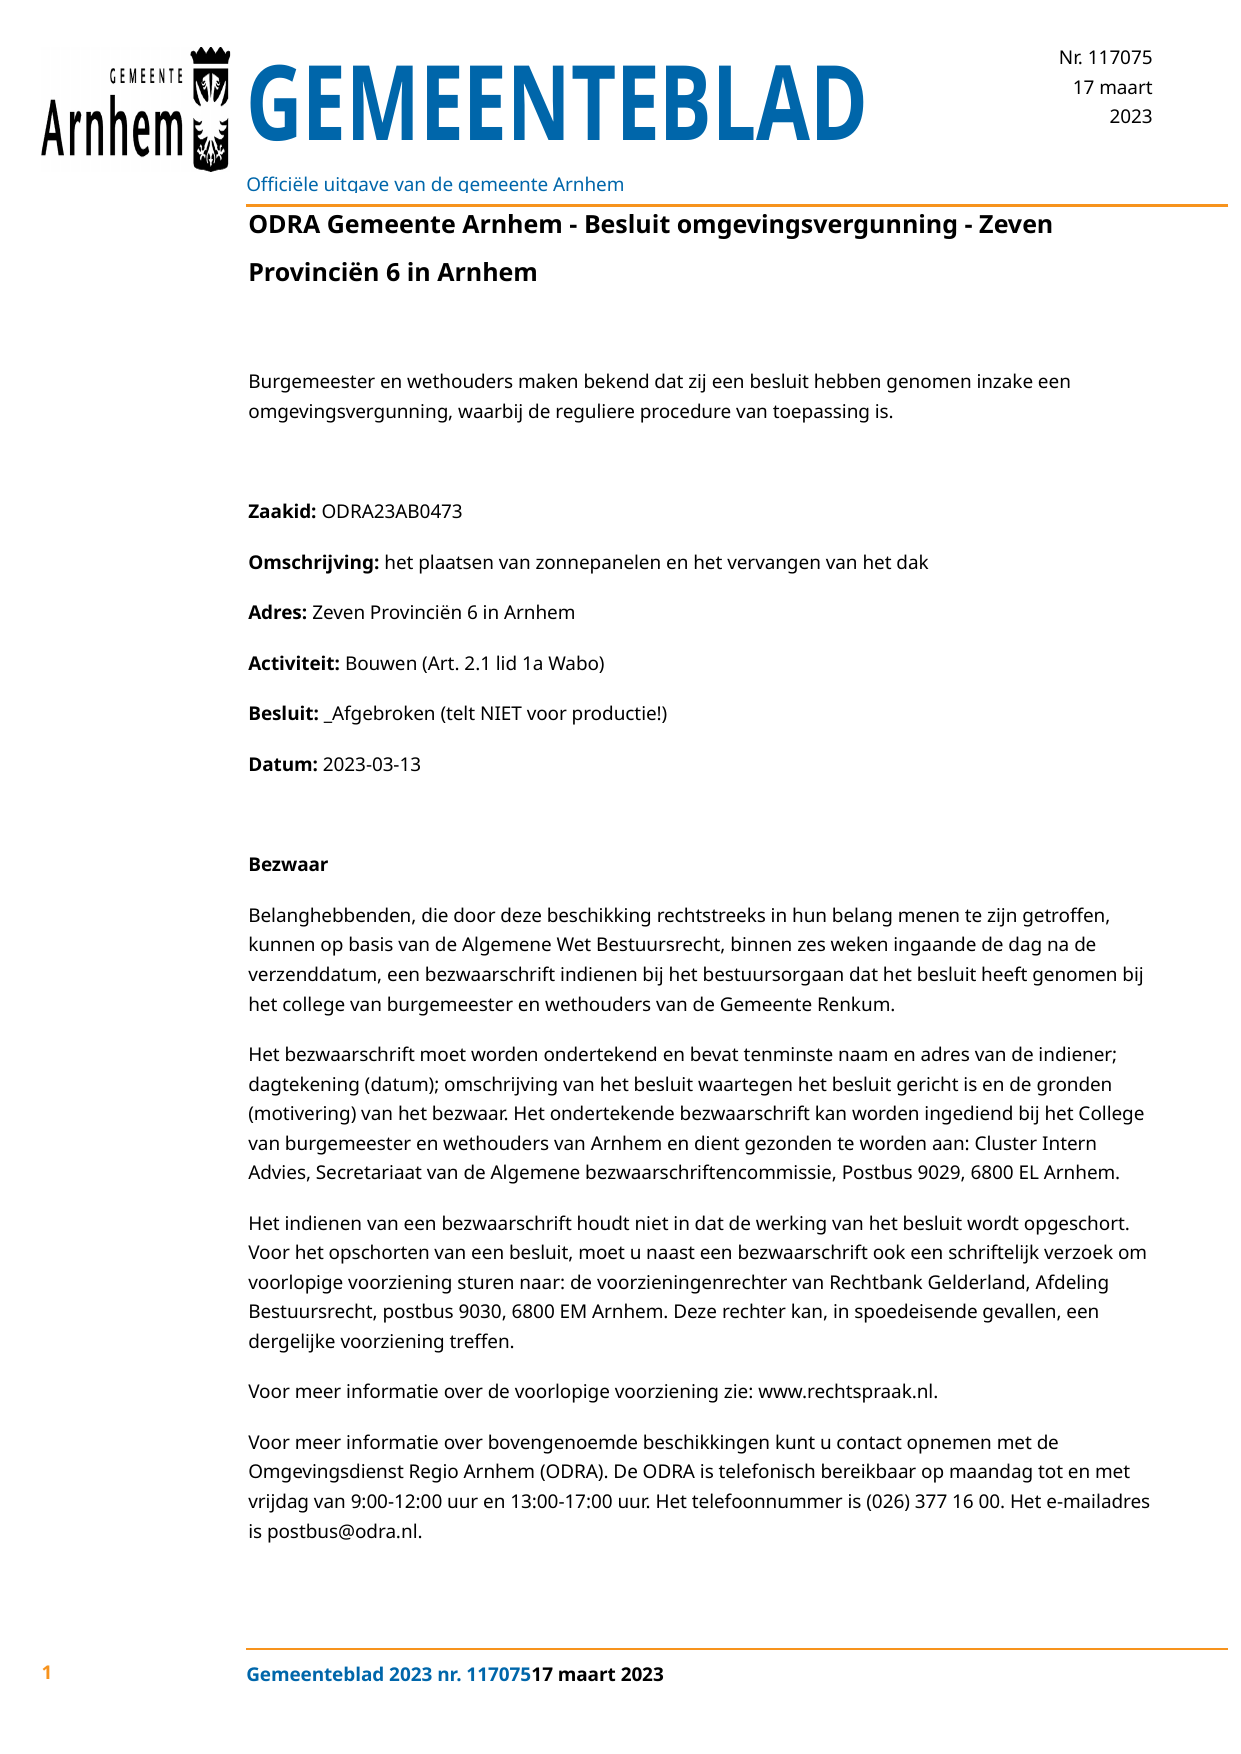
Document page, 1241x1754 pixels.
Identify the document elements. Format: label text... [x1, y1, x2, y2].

text Voor meer informatie over bovengenoemde beschikkingen kunt u contact opnemen met de Omgevingsdienst Regio Arnhem (ODRA). De ODRA is telefonisch bereikbaar op maandag tot en met vrijdag van 9:00-12:00 uur en 13:00-17:00 uur. Het telefoonnummer is (026) 377 16 00. Het e-mailadres is postbus@odra.nl. [248, 1429, 1152, 1544]
text Voor meer informatie over de voorlopige voorziening zie: www.rechtspraak.nl. [248, 1379, 1152, 1404]
picture [41, 47, 231, 172]
text Adres: Zeven Provinciën 6 in Arnhem [248, 599, 1152, 625]
text Omschrijving: het plaatsen van zonnepanelen en het vervangen van het dak [248, 549, 1152, 575]
text Het bezwaarschrift moet worden ondertekend en bevat tenminste naam en adres van de indiener; dagtekening (datum); omschrijving van het besluit waartegen het besluit gericht is en de gronden (motivering) van het bezwaar. Het ondertekende bezwaarschrift kan worden ingediend bij het College van burgemeester en wethouders van Arnhem en dient gezonden te worden aan: Cluster Intern Advies, Secretariaat van de Algemene bezwaarschriftencommissie, Postbus 9029, 6800 EL Arnhem. [248, 1041, 1152, 1185]
text Besluit: _Afgebroken (telt NIET voor productie!) [248, 700, 1152, 726]
text Datum: 2023-03-13 [248, 751, 1152, 777]
text Burgemeester en wethouders maken bekend dat zij een besluit hebben genomen inzake een omgevingsvergunning, waarbij de reguliere procedure van toepassing is. [248, 368, 1152, 424]
text Het indienen van een bezwaarschrift houdt niet in dat de werking van het besluit wordt opgeschort. Voor het opschorten van een besluit, moet u naast een bezwaarschrift ook een schriftelijk verzoek om voorlopige voorziening sturen naar: de voorzieningenrechter van Rechtbank Gelderland, Afdeling Bestuursrecht, postbus 9030, 6800 EM Arnhem. Deze rechter kan, in spoedeisende gevallen, een dergelijke voorziening treffen. [248, 1210, 1152, 1354]
text Activiteit: Bouwen (Art. 2.1 lid 1a Wabo) [248, 650, 1152, 676]
text Bezwaar [248, 852, 1152, 877]
text Zaakid: ODRA23AB0473 [248, 499, 1152, 524]
text Belanghebbenden, die door deze beschikking rechtstreeks in hun belang menen te zijn getroffen, kunnen op basis van de Algemene Wet Bestuursrecht, binnen zes weken ingaande de dag na de verzenddatum, een bezwaarschrift indienen bij het bestuursorgaan dat het besluit heeft genomen bij het college van burgemeester en wethouders van de Gemeente Renkum. [248, 902, 1152, 1017]
text ODRA Gemeente Arnhem - Besluit omgevingsvergunning - Zeven Provinciën 6 in Arnhem [248, 207, 1152, 288]
